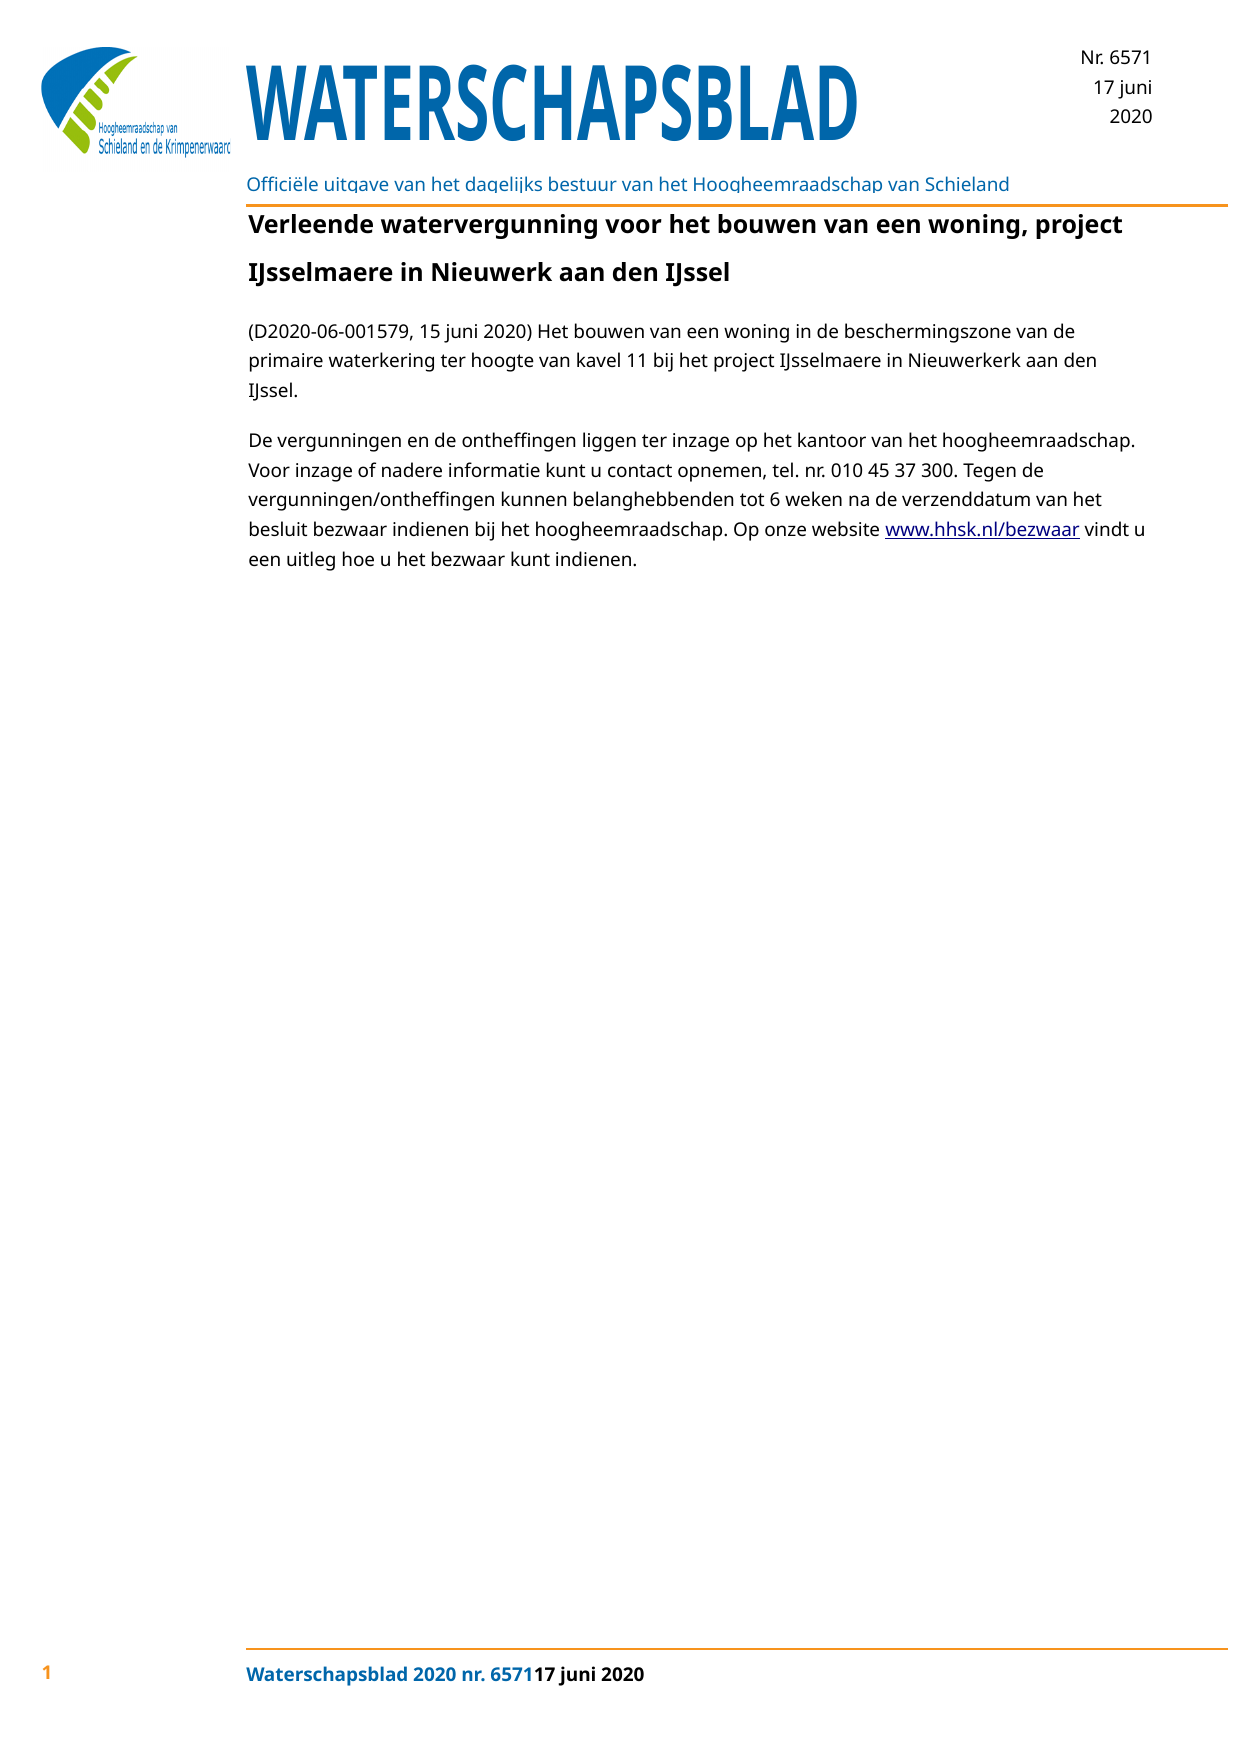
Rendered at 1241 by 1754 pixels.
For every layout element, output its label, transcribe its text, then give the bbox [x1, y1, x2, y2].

text De vergunningen en de ontheffingen liggen ter inzage op het kantoor van het hoogheemraadschap. Voor inzage of nadere informatie kunt u contact opnemen, tel. nr. 010 45 37 300. Tegen de vergunningen/ontheffingen kunnen belanghebbenden tot 6 weken na de verzenddatum van het besluit bezwaar indienen bij het hoogheemraadschap. Op onze website www.hhsk.nl/bezwaar vindt u een uitleg hoe u het bezwaar kunt indienen. [248, 427, 1152, 572]
text (D2020-06-001579, 15 juni 2020) Het bouwen van een woning in de beschermingszone van de primaire waterkering ter hoogte van kavel 11 bij het project IJsselmaere in Nieuwerkerk aan den IJssel. [248, 318, 1152, 403]
text Verleende watervergunning voor het bouwen van een woning, project IJsselmaere in Nieuwerk aan den IJssel [248, 207, 1152, 288]
picture [41, 47, 231, 172]
